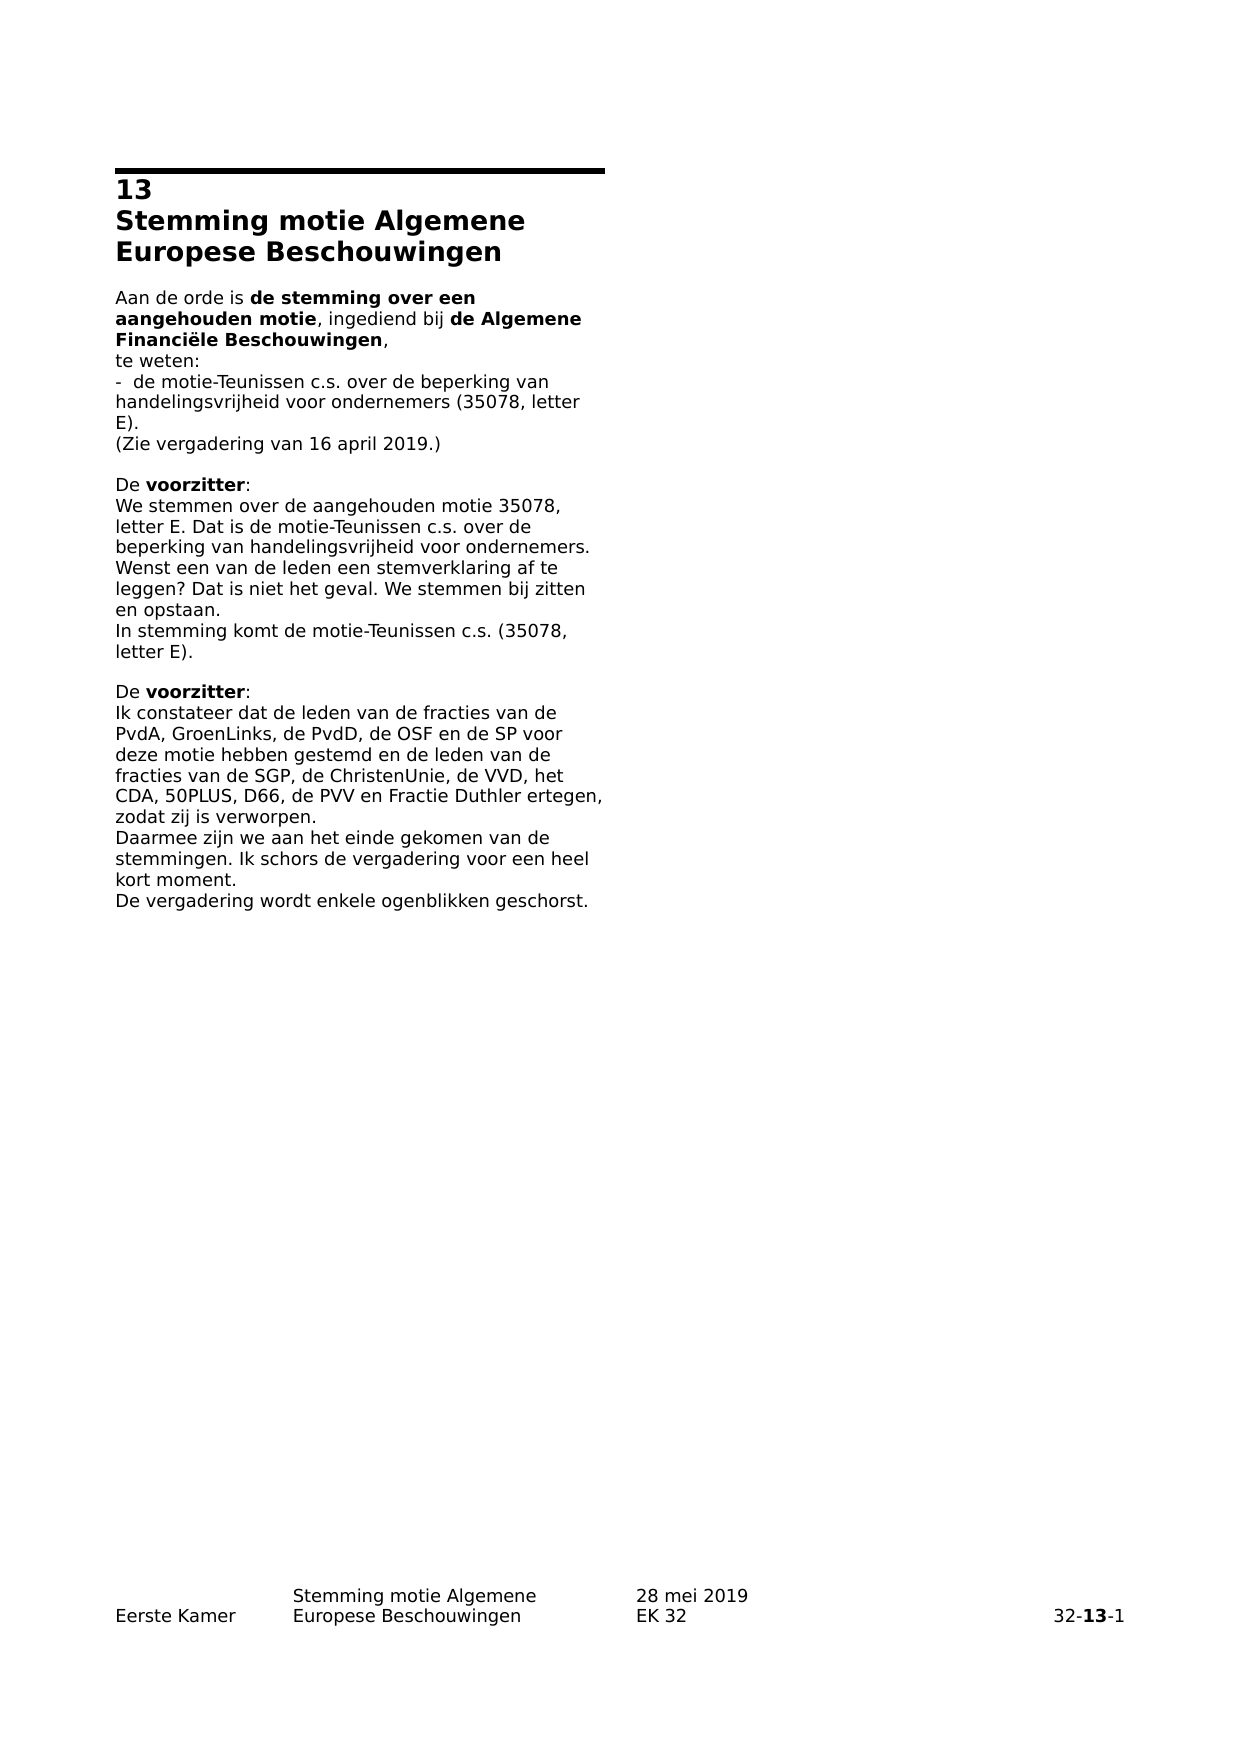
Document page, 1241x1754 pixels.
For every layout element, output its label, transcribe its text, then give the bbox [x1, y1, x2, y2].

text te weten: [115, 351, 605, 371]
text Aan de orde is de stemming over een aangehouden motie, ingediend bij de Algemene Financiële Beschouwingen, [115, 288, 605, 351]
text Wenst een van de leden een stemverklaring af te leggen? Dat is niet het geval. We stemmen bij zitten en opstaan. [115, 558, 605, 621]
text Daarmee zijn we aan het einde gekomen van de stemmingen. Ik schors de vergadering voor een heel kort moment. [115, 828, 605, 890]
title 13 Stemming motie Algemene Europese Beschouwingen [115, 174, 605, 268]
text We stemmen over de aangehouden motie 35078, letter E. Dat is de motie-Teunissen c.s. over de beperking van handelingsvrijheid voor ondernemers. [115, 496, 605, 558]
text De voorzitter: [115, 682, 605, 703]
text De voorzitter: [115, 475, 605, 496]
text Ik constateer dat de leden van de fracties van de PvdA, GroenLinks, de PvdD, de OSF en de SP voor deze motie hebben gestemd en de leden van de fracties van de SGP, de ChristenUnie, de VVD, het CDA, 50PLUS, D66, de PVV en Fractie Duthler ertegen, zodat zij is verworpen. [115, 703, 605, 828]
text (Zie vergadering van 16 april 2019.) [115, 434, 605, 455]
text De vergadering wordt enkele ogenblikken geschorst. [115, 890, 605, 911]
text In stemming komt de motie-Teunissen c.s. (35078, letter E). [115, 621, 605, 662]
list de motie-Teunissen c.s. over de beperking van handelingsvrijheid voor ondernemers (35078, letter E). [115, 371, 605, 434]
